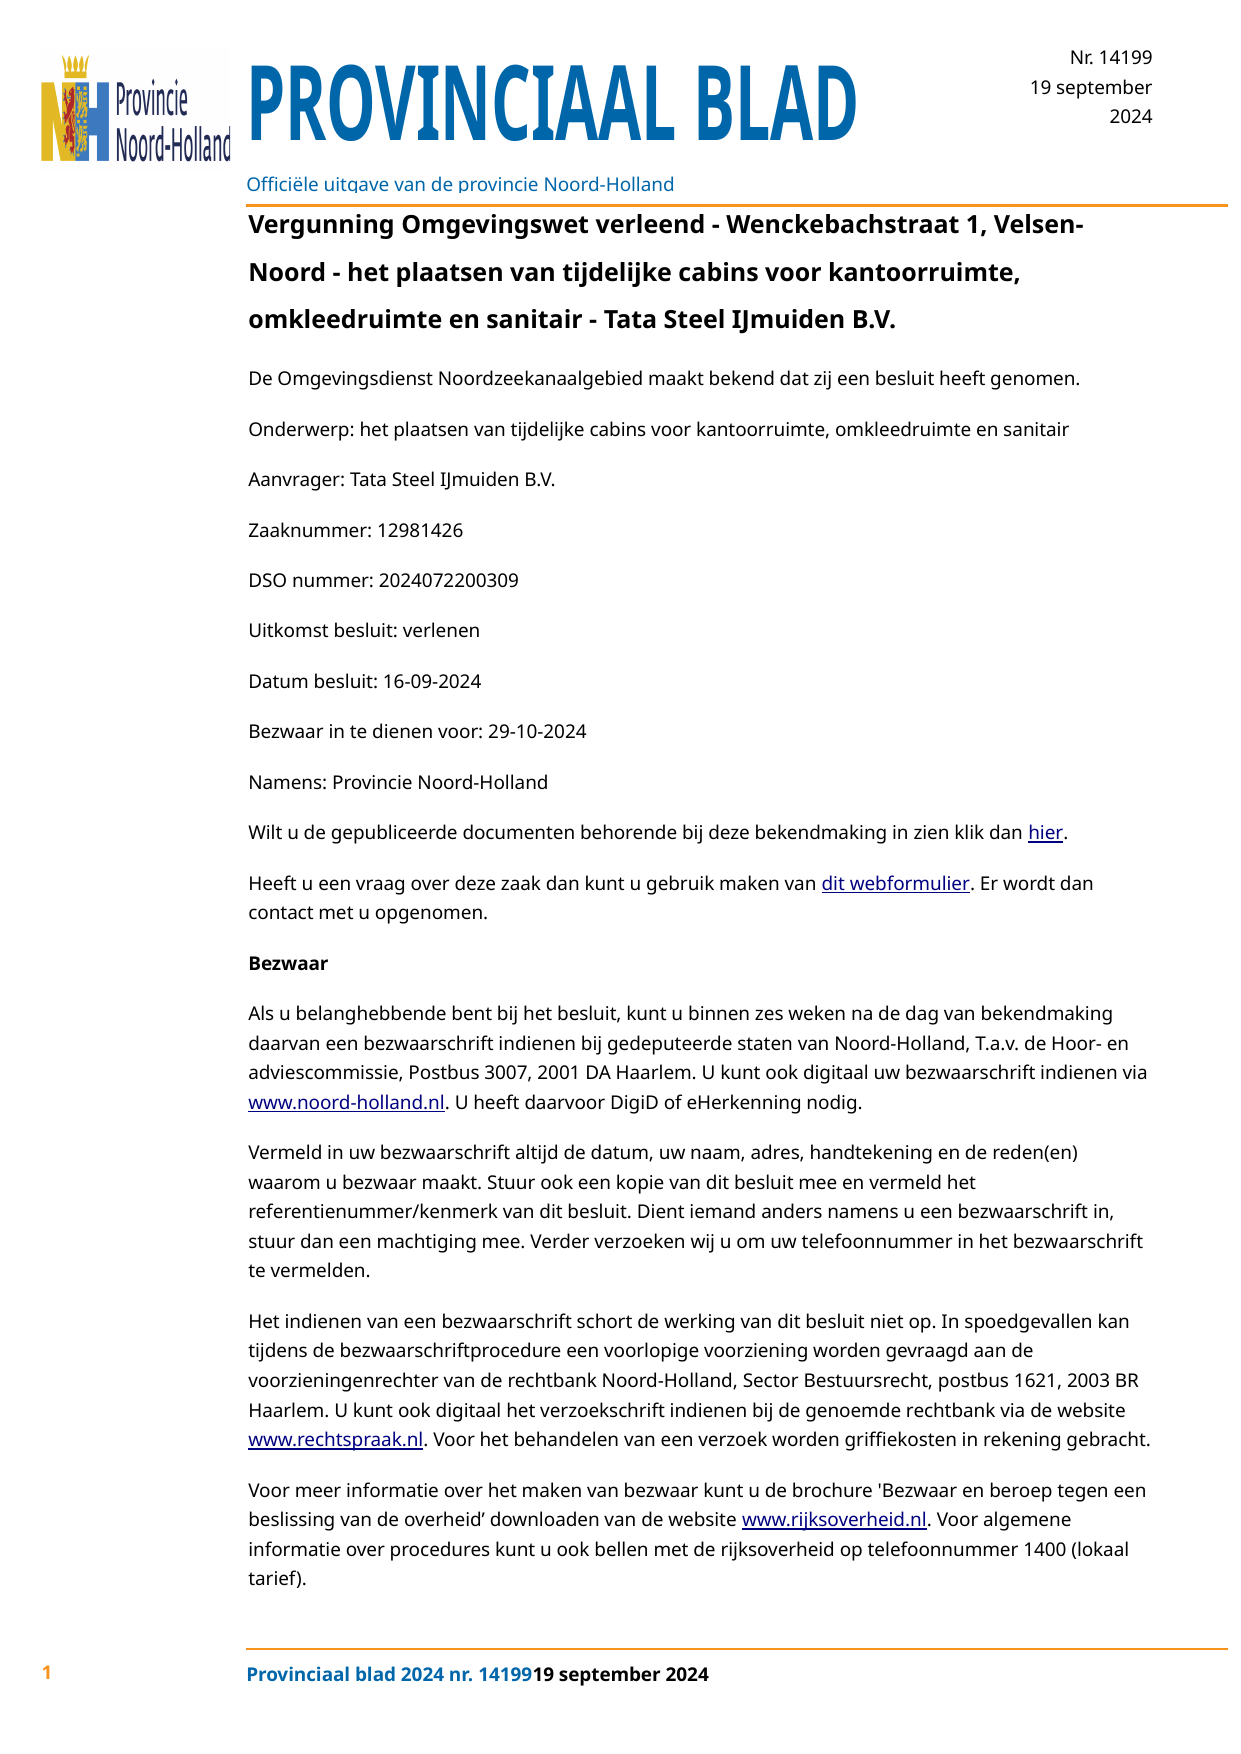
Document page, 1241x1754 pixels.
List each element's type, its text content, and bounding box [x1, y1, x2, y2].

text Wilt u de gepubliceerde documenten behorende bij deze bekendmaking in zien klik dan hier. [248, 819, 1152, 845]
text Bezwaar [248, 950, 1152, 975]
text Bezwaar in te dienen voor: 29-10-2024 [248, 718, 1152, 744]
text Datum besluit: 16-09-2024 [248, 668, 1152, 694]
text Namens: Provincie Noord-Holland [248, 769, 1152, 794]
picture [41, 47, 231, 172]
text Heeft u een vraag over deze zaak dan kunt u gebruik maken van dit webformulier. Er wordt dan contact met u opgenomen. [248, 870, 1152, 925]
text Als u belanghebbende bent bij het besluit, kunt u binnen zes weken na de dag van bekendmaking daarvan een bezwaarschrift indienen bij gedeputeerde staten van Noord-Holland, T.a.v. de Hoor- en adviescommissie, Postbus 3007, 2001 DA Haarlem. U kunt ook digitaal uw bezwaarschrift indienen via www.noord-holland.nl. U heeft daarvoor DigiD of eHerkenning nodig. [248, 1000, 1152, 1114]
text Vermeld in uw bezwaarschrift altijd de datum, uw naam, adres, handtekening en de reden(en) waarom u bezwaar maakt. Stuur ook een kopie van dit besluit mee en vermeld het referentienummer/kenmerk van dit besluit. Dient iemand anders namens u een bezwaarschrift in, stuur dan een machtiging mee. Verder verzoeken wij u om uw telefoonnummer in het bezwaarschrift te vermelden. [248, 1139, 1152, 1283]
text Uitkomst besluit: verlenen [248, 618, 1152, 643]
text Voor meer informatie over het maken van bezwaar kunt u de brochure 'Bezwaar en beroep tegen een beslissing van de overheid’ downloaden van de website www.rijksoverheid.nl. Voor algemene informatie over procedures kunt u ook bellen met de rijksoverheid op telefoonnummer 1400 (lokaal tarief). [248, 1477, 1152, 1591]
text De Omgevingsdienst Noordzeekanaalgebied maakt bekend dat zij een besluit heeft genomen. [248, 366, 1152, 391]
text Het indienen van een bezwaarschrift schort de werking van dit besluit niet op. In spoedgevallen kan tijdens de bezwaarschriftprocedure een voorlopige voorziening worden gevraagd aan de voorzieningenrechter van de rechtbank Noord-Holland, Sector Bestuursrecht, postbus 1621, 2003 BR Haarlem. U kunt ook digitaal het verzoekschrift indienen bij de genoemde rechtbank via de website www.rechtspraak.nl. Voor het behandelen van een verzoek worden griffiekosten in rekening gebracht. [248, 1308, 1152, 1452]
text Zaaknummer: 12981426 [248, 517, 1152, 542]
text Onderwerp: het plaatsen van tijdelijke cabins voor kantoorruimte, omkleedruimte en sanitair [248, 416, 1152, 442]
text Aanvrager: Tata Steel IJmuiden B.V. [248, 466, 1152, 492]
text Vergunning Omgevingswet verleend - Wenckebachstraat 1, Velsen-Noord - het plaatsen van tijdelijke cabins voor kantoorruimte, omkleedruimte en sanitair - Tata Steel IJmuiden B.V. [248, 207, 1152, 336]
text DSO nummer: 2024072200309 [248, 567, 1152, 593]
